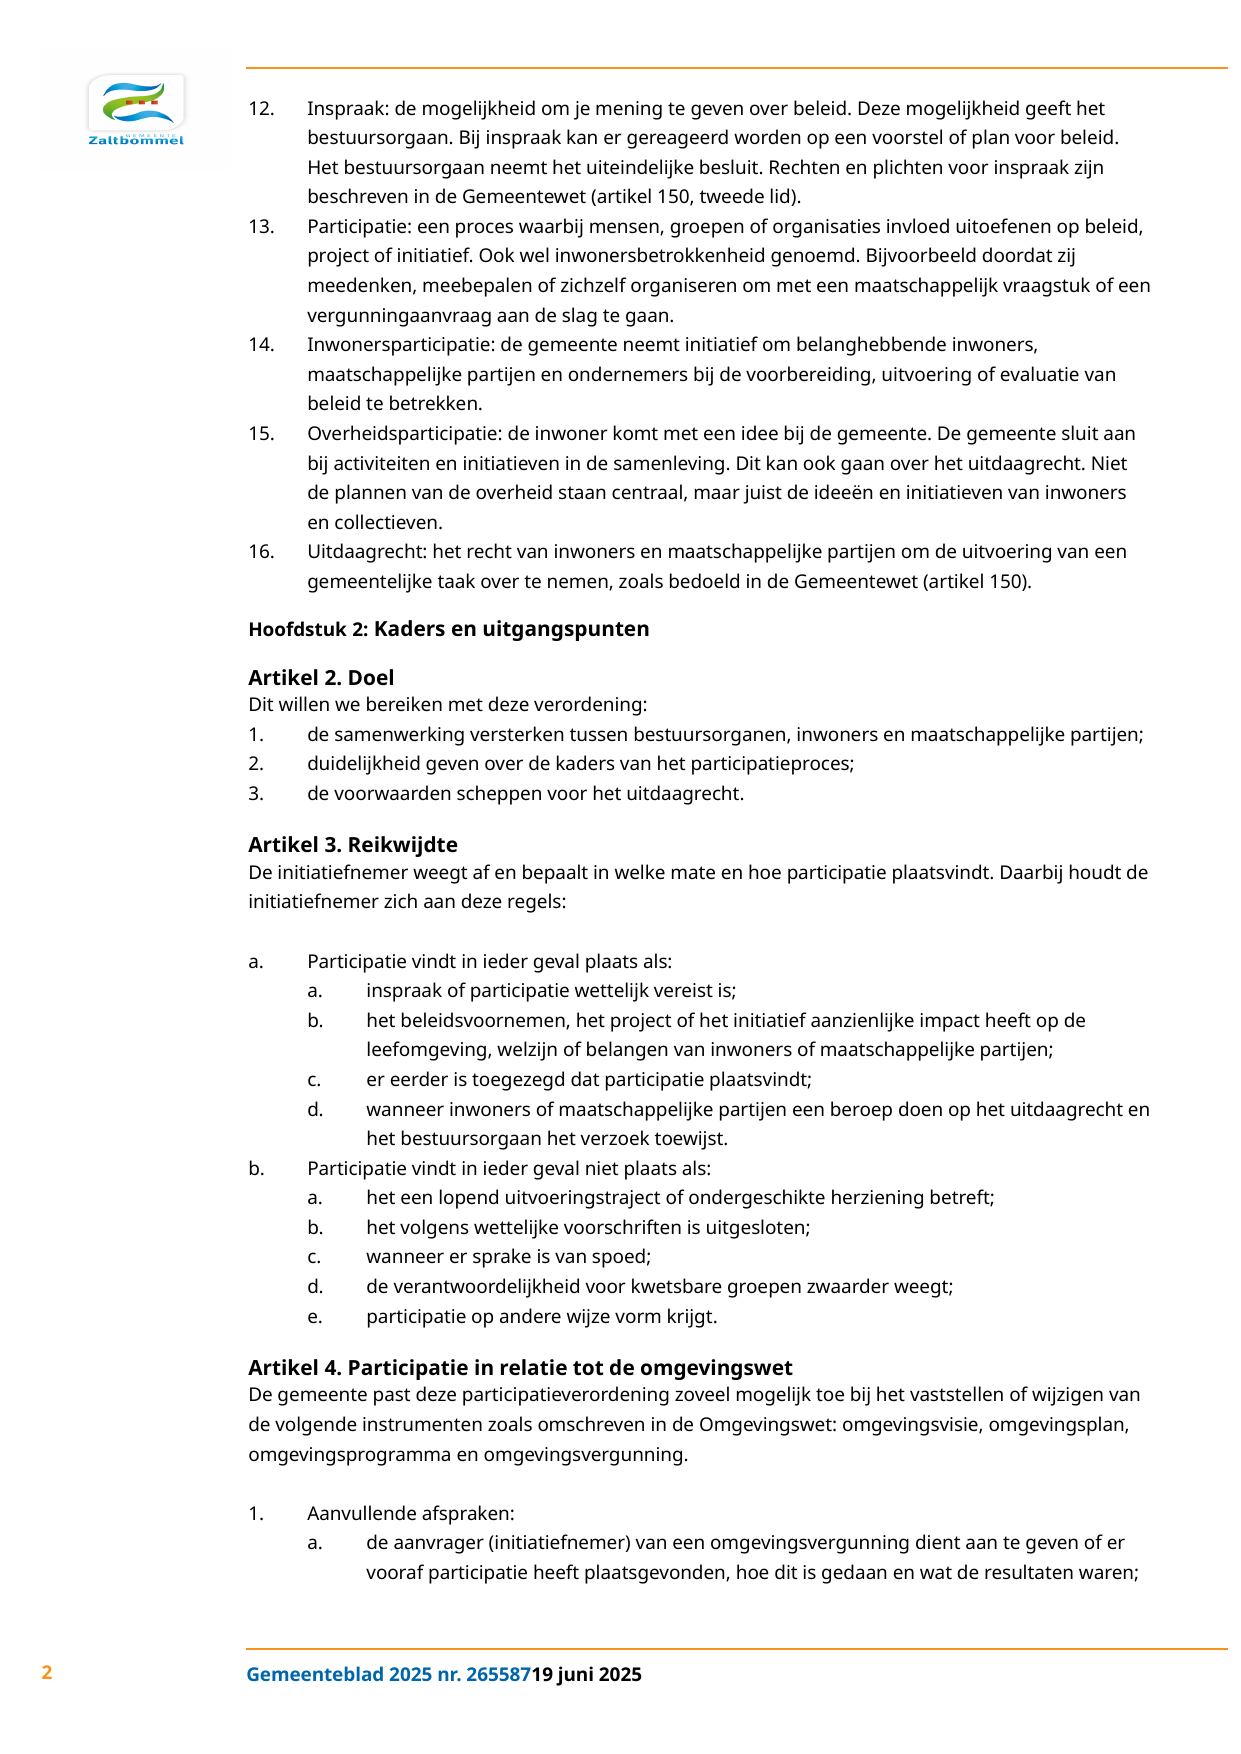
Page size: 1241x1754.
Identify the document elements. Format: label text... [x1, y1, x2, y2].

list het een lopend uitvoeringstraject of ondergeschikte herziening betreft; [307, 1184, 1152, 1210]
list Participatie: een proces waarbij mensen, groepen of organisaties invloed uitoefenen op beleid, project of initiatief. Ook wel inwonersbetrokkenheid genoemd. Bijvoorbeeld doordat zij meedenken, meebepalen of zichzelf organiseren om met een maatschappelijk vraagstuk of een vergunningaanvraag aan de slag te gaan. [248, 213, 1152, 328]
list de samenwerking versterken tussen bestuursorganen, inwoners en maatschappelijke partijen; [248, 721, 1152, 747]
list inspraak of participatie wettelijk vereist is; [307, 977, 1152, 1003]
picture [41, 47, 231, 172]
list het volgens wettelijke voorschriften is uitgesloten; [307, 1214, 1152, 1240]
text De gemeente past deze participatieverordening zoveel mogelijk toe bij het vaststellen of wijzigen van de volgende instrumenten zoals omschreven in de Omgevingswet: omgevingsvisie, omgevingsplan, omgevingsprogramma en omgevingsvergunning. [248, 1382, 1152, 1467]
list Participatie vindt in ieder geval plaats als: [248, 948, 1152, 973]
list Aanvullende afspraken: [248, 1500, 1152, 1526]
list het beleidsvoornemen, het project of het initiatief aanzienlijke impact heeft op de leefomgeving, welzijn of belangen van inwoners of maatschappelijke partijen; [307, 1007, 1152, 1062]
text Hoofdstuk 2: Kaders en uitgangspunten [248, 614, 1152, 642]
list duidelijkheid geven over de kaders van het participatieproces; [248, 751, 1152, 776]
list Uitdaagrecht: het recht van inwoners en maatschappelijke partijen om de uitvoering van een gemeentelijke taak over te nemen, zoals bedoeld in de Gemeentewet (artikel 150). [248, 538, 1152, 594]
list de verantwoordelijkheid voor kwetsbare groepen zwaarder weegt; [307, 1273, 1152, 1299]
text Artikel 2. Doel [248, 663, 1152, 691]
text Dit willen we bereiken met deze verordening: [248, 691, 1152, 717]
list de voorwaarden scheppen voor het uitdaagrecht. [248, 780, 1152, 806]
list Inspraak: de mogelijkheid om je mening te geven over beleid. Deze mogelijkheid geeft het bestuursorgaan. Bij inspraak kan er gereageerd worden op een voorstel of plan voor beleid. Het bestuursorgaan neemt het uiteindelijke besluit. Rechten en plichten voor inspraak zijn beschreven in de Gemeentewet (artikel 150, tweede lid). [248, 95, 1152, 209]
text Artikel 4. Participatie in relatie tot de omgevingswet [248, 1353, 1152, 1382]
list participatie op andere wijze vorm krijgt. [307, 1303, 1152, 1328]
list Participatie vindt in ieder geval niet plaats als: [248, 1155, 1152, 1181]
list Inwonersparticipatie: de gemeente neemt initiatief om belanghebbende inwoners, maatschappelijke partijen en ondernemers bij de voorbereiding, uitvoering of evaluatie van beleid te betrekken. [248, 331, 1152, 416]
list er eerder is toegezegd dat participatie plaatsvindt; [307, 1066, 1152, 1092]
text Artikel 3. Reikwijdte [248, 831, 1152, 859]
text De initiatiefnemer weegt af en bepaalt in welke mate en hoe participatie plaatsvindt. Daarbij houdt de initiatiefnemer zich aan deze regels: [248, 859, 1152, 914]
list wanneer er sprake is van spoed; [307, 1244, 1152, 1269]
list wanneer inwoners of maatschappelijke partijen een beroep doen op het uitdaagrecht en het bestuursorgaan het verzoek toewijst. [307, 1096, 1152, 1151]
list de aanvrager (initiatiefnemer) van een omgevingsvergunning dient aan te geven of er vooraf participatie heeft plaatsgevonden, hoe dit is gedaan en wat de resultaten waren; [307, 1529, 1152, 1585]
list Overheidsparticipatie: de inwoner komt met een idee bij de gemeente. De gemeente sluit aan bij activiteiten en initiatieven in de samenleving. Dit kan ook gaan over het uitdaagrecht. Niet de plannen van de overheid staan centraal, maar juist de ideeën en initiatieven van inwoners en collectieven. [248, 420, 1152, 535]
